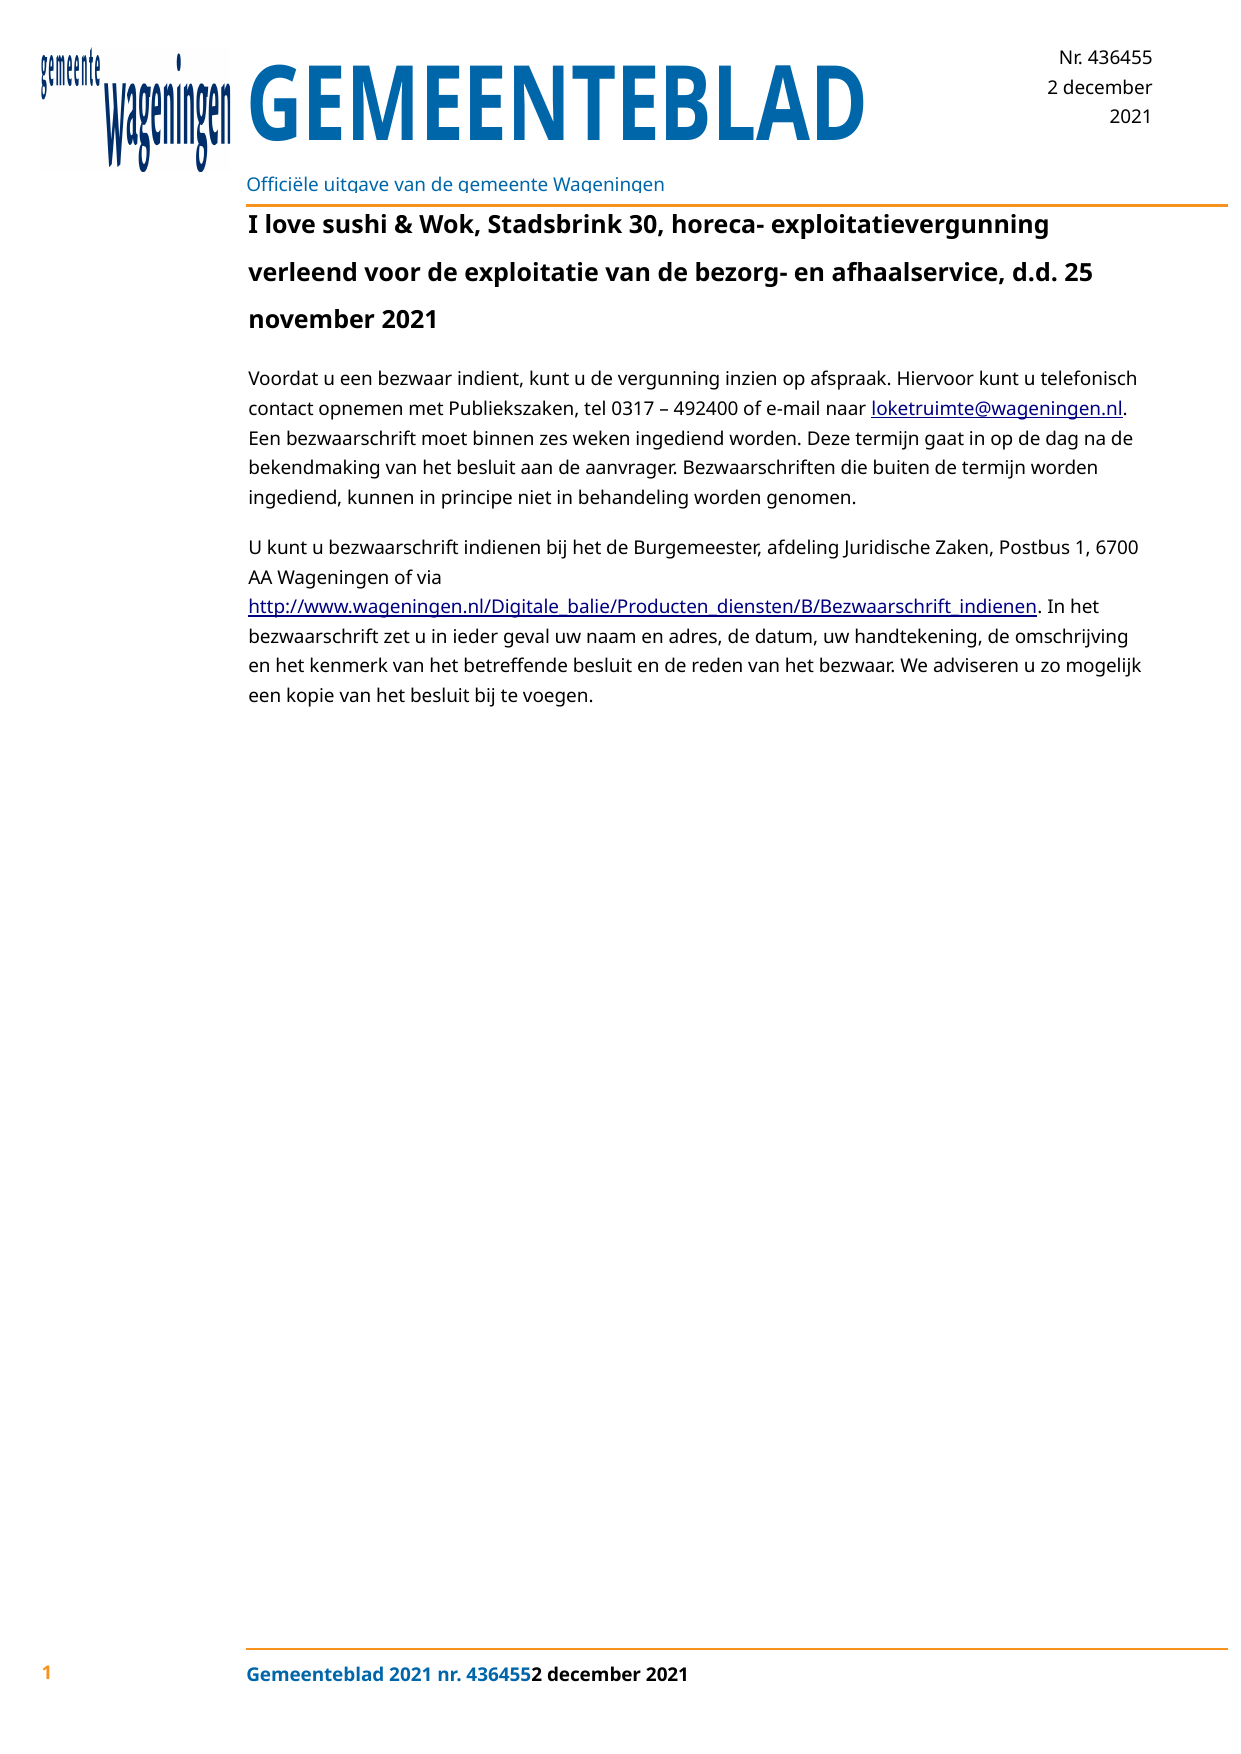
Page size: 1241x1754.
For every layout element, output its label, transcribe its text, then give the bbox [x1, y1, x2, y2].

picture [41, 47, 231, 172]
text Voordat u een bezwaar indient, kunt u de vergunning inzien op afspraak. Hiervoor kunt u telefonisch contact opnemen met Publiekszaken, tel 0317 – 492400 of e-mail naar loketruimte@wageningen.nl. Een bezwaarschrift moet binnen zes weken ingediend worden. Deze termijn gaat in op de dag na de bekendmaking van het besluit aan de aanvrager. Bezwaarschriften die buiten de termijn worden ingediend, kunnen in principe niet in behandeling worden genomen. [248, 366, 1152, 509]
text I love sushi & Wok, Stadsbrink 30, horeca- exploitatievergunning verleend voor de exploitatie van de bezorg- en afhaalservice, d.d. 25 november 2021 [248, 207, 1152, 336]
text U kunt u bezwaarschrift indienen bij het de Burgemeester, afdeling Juridische Zaken, Postbus 1, 6700 AA Wageningen of via http://www.wageningen.nl/Digitale_balie/Producten_diensten/B/Bezwaarschrift_indienen. In het bezwaarschrift zet u in ieder geval uw naam en adres, de datum, uw handtekening, de omschrijving en het kenmerk van het betreffende besluit en de reden van het bezwaar. We adviseren u zo mogelijk een kopie van het besluit bij te voegen. [248, 534, 1152, 708]
